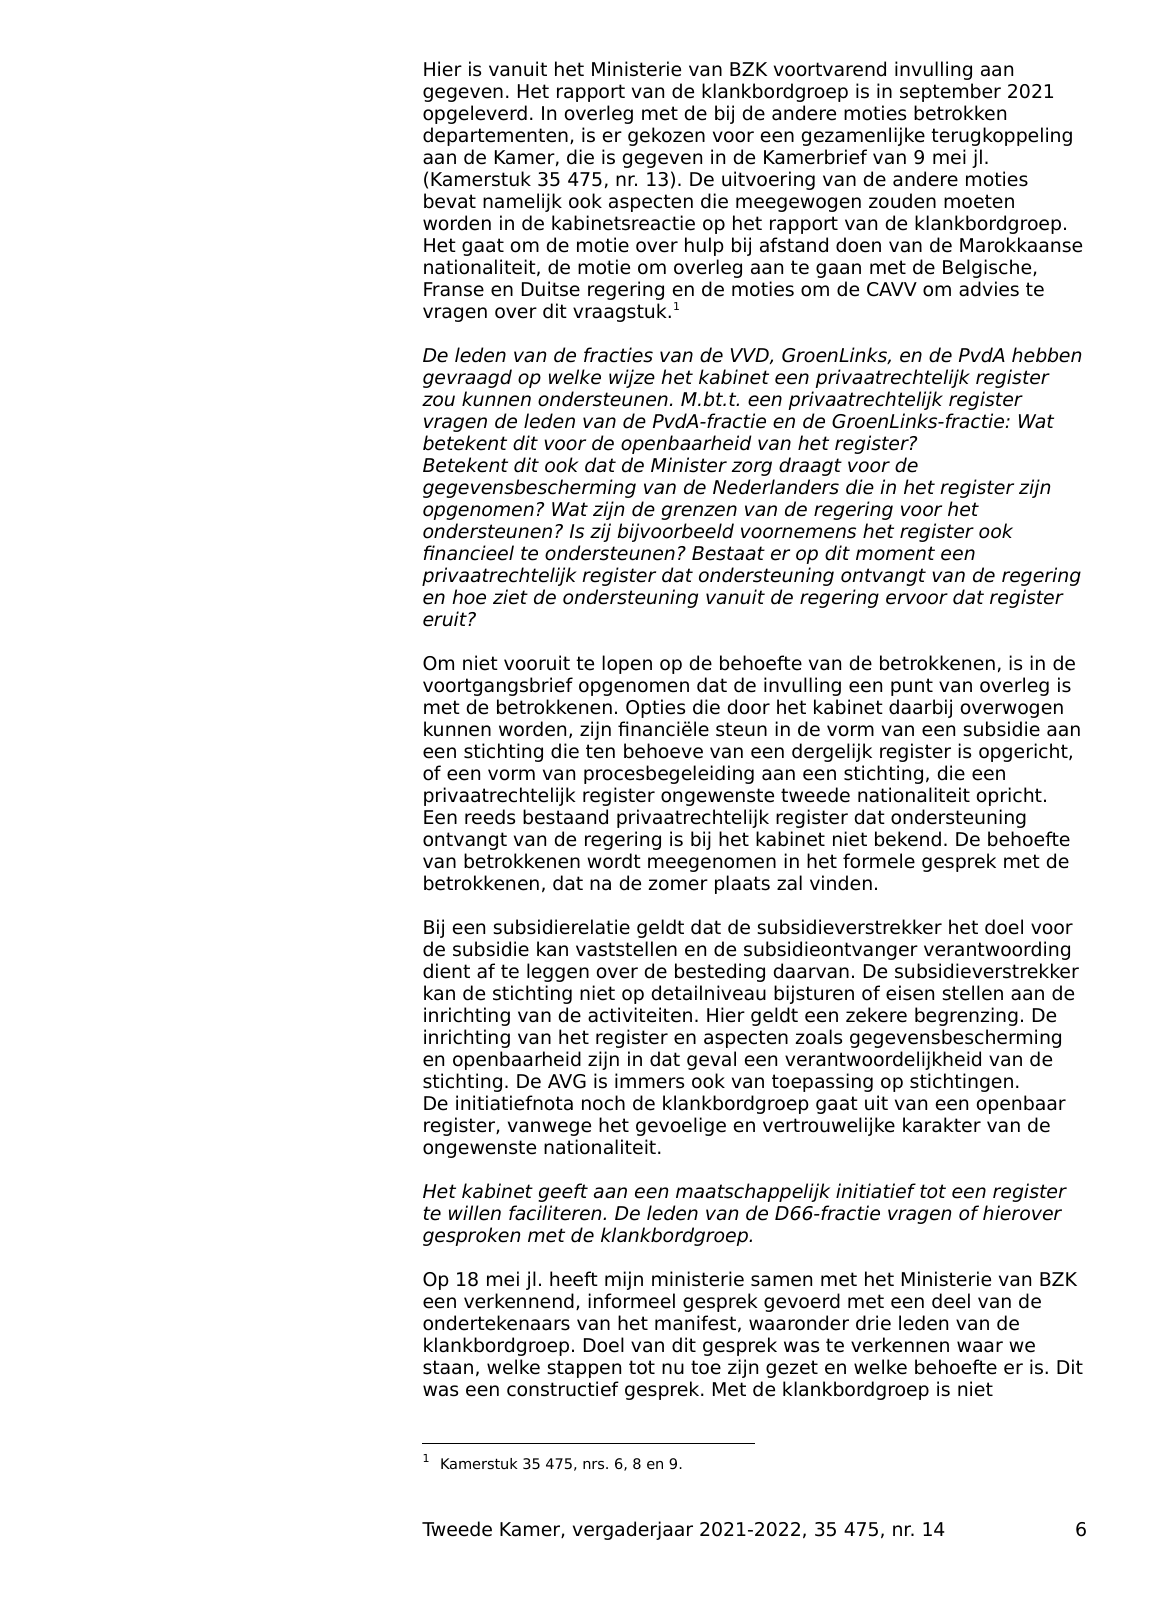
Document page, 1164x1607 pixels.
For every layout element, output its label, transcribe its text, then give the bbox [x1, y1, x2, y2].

text Bij een subsidierelatie geldt dat de subsidieverstrekker het doel voor de subsidie kan vaststellen en de subsidieontvanger verantwoording dient af te leggen over de besteding daarvan. De subsidieverstrekker kan de stichting niet op detailniveau bijsturen of eisen stellen aan de inrichting van de activiteiten. Hier geldt een zekere begrenzing. De inrichting van het register en aspecten zoals gegevensbescherming en openbaarheid zijn in dat geval een verantwoordelijkheid van de stichting. De AVG is immers ook van toepassing op stichtingen. [422, 917, 1087, 1093]
text Hier is vanuit het Ministerie van BZK voortvarend invulling aan gegeven. Het rapport van de klankbordgroep is in september 2021 opgeleverd. In overleg met de bij de andere moties betrokken departementen, is er gekozen voor een gezamenlijke terugkoppeling aan de Kamer, die is gegeven in de Kamerbrief van 9 mei jl. (Kamerstuk 35 475, nr. 13). De uitvoering van de andere moties bevat namelijk ook aspecten die meegewogen zouden moeten worden in de kabinetsreactie op het rapport van de klankbordgroep. Het gaat om de motie over hulp bij afstand doen van de Marokkaanse nationaliteit, de motie om overleg aan te gaan met de Belgische, Franse en Duitse regering en de moties om de CAVV om advies te vragen over dit vraagstuk. [422, 59, 1087, 323]
text Een reeds bestaand privaatrechtelijk register dat ondersteuning ontvangt van de regering is bij het kabinet niet bekend. De behoefte van betrokkenen wordt meegenomen in het formele gesprek met de betrokkenen, dat na de zomer plaats zal vinden. [422, 807, 1087, 895]
text Betekent dit ook dat de Minister zorg draagt voor de gegevensbescherming van de Nederlanders die in het register zijn opgenomen? Wat zijn de grenzen van de regering voor het ondersteunen? Is zij bijvoorbeeld voornemens het register ook financieel te ondersteunen? Bestaat er op dit moment een privaatrechtelijk register dat ondersteuning ontvangt van de regering en hoe ziet de ondersteuning vanuit de regering ervoor dat register eruit? [422, 455, 1087, 631]
text Het kabinet geeft aan een maatschappelijk initiatief tot een register te willen faciliteren. De leden van de D66-fractie vragen of hierover gesproken met de klankbordgroep. [422, 1181, 1087, 1247]
text Om niet vooruit te lopen op de behoefte van de betrokkenen, is in de voortgangsbrief opgenomen dat de invulling een punt van overleg is met de betrokkenen. Opties die door het kabinet daarbij overwogen kunnen worden, zijn financiële steun in de vorm van een subsidie aan een stichting die ten behoeve van een dergelijk register is opgericht, of een vorm van procesbegeleiding aan een stichting, die een privaatrechtelijk register ongewenste tweede nationaliteit opricht. [422, 653, 1087, 807]
text Op 18 mei jl. heeft mijn ministerie samen met het Ministerie van BZK een verkennend, informeel gesprek gevoerd met een deel van de ondertekenaars van het manifest, waaronder drie leden van de klankbordgroep. Doel van dit gesprek was te verkennen waar we staan, welke stappen tot nu toe zijn gezet en welke behoefte er is. Dit was een constructief gesprek. Met de klankbordgroep is niet [422, 1269, 1087, 1401]
text Kamerstuk 35 475, nrs. 6, 8 en 9. [422, 1452, 1087, 1474]
text De initiatiefnota noch de klankbordgroep gaat uit van een openbaar register, vanwege het gevoelige en vertrouwelijke karakter van de ongewenste nationaliteit. [422, 1093, 1087, 1159]
text De leden van de fracties van de VVD, GroenLinks, en de PvdA hebben gevraagd op welke wijze het kabinet een privaatrechtelijk register zou kunnen ondersteunen. M.bt.t. een privaatrechtelijk register vragen de leden van de PvdA-fractie en de GroenLinks-fractie: Wat betekent dit voor de openbaarheid van het register? [422, 345, 1087, 455]
